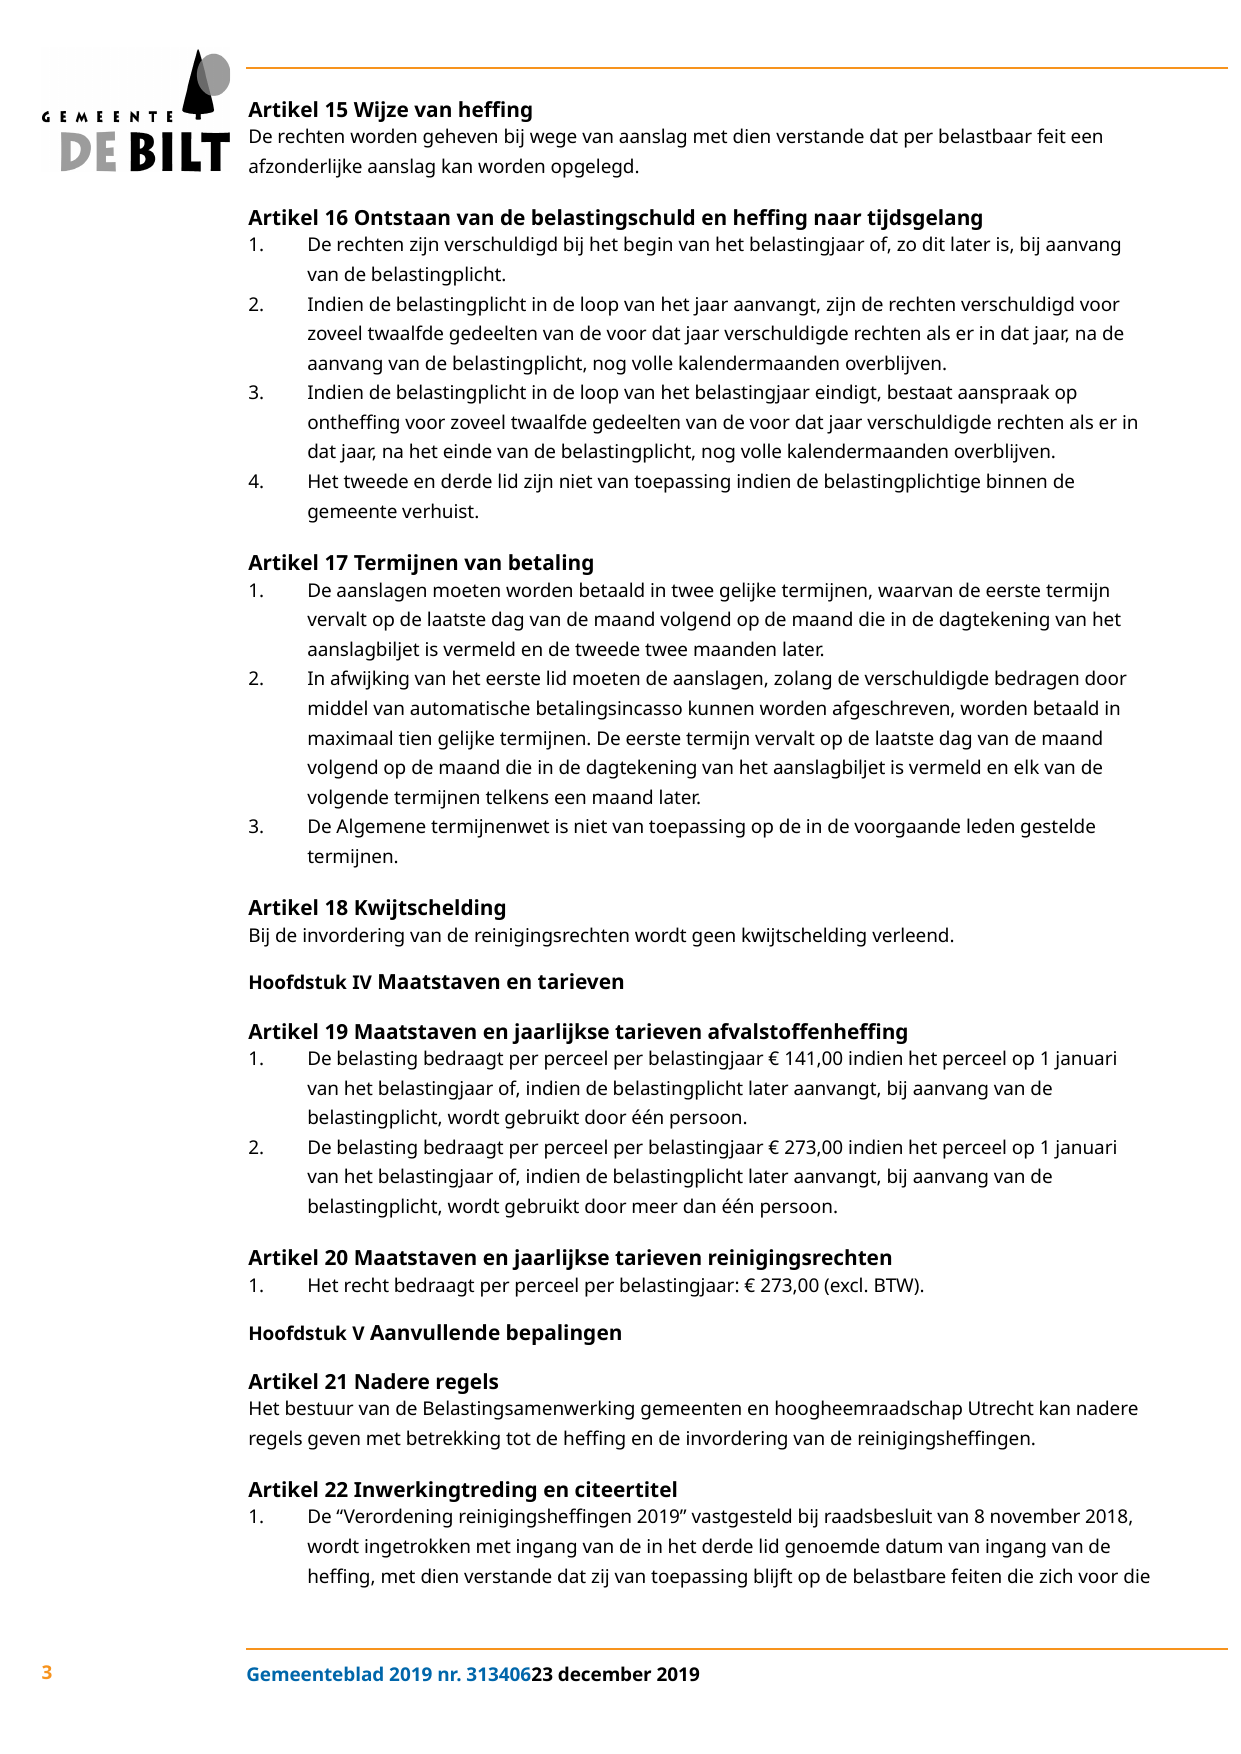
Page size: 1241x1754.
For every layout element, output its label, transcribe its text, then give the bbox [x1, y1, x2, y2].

text Bij de invordering van de reinigingsrechten wordt geen kwijtschelding verleend. [248, 922, 1152, 948]
list De belasting bedraagt per perceel per belastingjaar € 273,00 indien het perceel op 1 januari van het belastingjaar of, indien de belastingplicht later aanvangt, bij aanvang van de belastingplicht, wordt gebruikt door meer dan één persoon. [248, 1134, 1152, 1219]
text Artikel 22 Inwerkingtreding en citeertitel [248, 1475, 1152, 1504]
list Indien de belastingplicht in de loop van het belastingjaar eindigt, bestaat aanspraak op ontheffing voor zoveel twaalfde gedeelten van de voor dat jaar verschuldigde rechten als er in dat jaar, na het einde van de belastingplicht, nog volle kalendermaanden overblijven. [248, 379, 1152, 464]
text Artikel 20 Maatstaven en jaarlijkse tarieven reinigingsrechten [248, 1243, 1152, 1272]
list In afwijking van het eerste lid moeten de aanslagen, zolang de verschuldigde bedragen door middel van automatische betalingsincasso kunnen worden afgeschreven, worden betaald in maximaal tien gelijke termijnen. De eerste termijn vervalt op de laatste dag van de maand volgend op de maand die in de dagtekening van het aanslagbiljet is vermeld en elk van de volgende termijnen telkens een maand later. [248, 666, 1152, 809]
text Artikel 16 Ontstaan van de belastingschuld en heffing naar tijdsgelang [248, 203, 1152, 232]
list De aanslagen moeten worden betaald in twee gelijke termijnen, waarvan de eerste termijn vervalt op de laatste dag van de maand volgend op de maand die in de dagtekening van het aanslagbiljet is vermeld en de tweede twee maanden later. [248, 577, 1152, 662]
list Het recht bedraagt per perceel per belastingjaar: € 273,00 (excl. BTW). [248, 1272, 1152, 1298]
text Het bestuur van de Belastingsamenwerking gemeenten en hoogheemraadschap Utrecht kan nadere regels geven met betrekking tot de heffing en de invordering van de reinigingsheffingen. [248, 1395, 1152, 1451]
text Artikel 15 Wijze van heffing [248, 95, 1152, 123]
list De belasting bedraagt per perceel per belastingjaar € 141,00 indien het perceel op 1 januari van het belastingjaar of, indien de belastingplicht later aanvangt, bij aanvang van de belastingplicht, wordt gebruikt door één persoon. [248, 1045, 1152, 1130]
text Artikel 17 Termijnen van betaling [248, 548, 1152, 577]
list Het tweede en derde lid zijn niet van toepassing indien de belastingplichtige binnen de gemeente verhuist. [248, 468, 1152, 524]
text De rechten worden geheven bij wege van aanslag met dien verstande dat per belastbaar feit een afzonderlijke aanslag kan worden opgelegd. [248, 123, 1152, 178]
list De “Verordening reinigingsheffingen 2019” vastgesteld bij raadsbesluit van 8 november 2018, wordt ingetrokken met ingang van de in het derde lid genoemde datum van ingang van de heffing, met dien verstande dat zij van toepassing blijft op de belastbare feiten die zich voor die [248, 1504, 1152, 1589]
picture [41, 47, 231, 172]
list De Algemene termijnenwet is niet van toepassing op de in de voorgaande leden gestelde termijnen. [248, 813, 1152, 869]
list Indien de belastingplicht in de loop van het jaar aanvangt, zijn de rechten verschuldigd voor zoveel twaalfde gedeelten van de voor dat jaar verschuldigde rechten als er in dat jaar, na de aanvang van de belastingplicht, nog volle kalendermaanden overblijven. [248, 291, 1152, 376]
text Hoofdstuk V Aanvullende bepalingen [248, 1318, 1152, 1346]
text Artikel 19 Maatstaven en jaarlijkse tarieven afvalstoffenheffing [248, 1017, 1152, 1045]
list De rechten zijn verschuldigd bij het begin van het belastingjaar of, zo dit later is, bij aanvang van de belastingplicht. [248, 232, 1152, 287]
text Artikel 21 Nadere regels [248, 1367, 1152, 1395]
text Artikel 18 Kwijtschelding [248, 893, 1152, 922]
text Hoofdstuk IV Maatstaven en tarieven [248, 967, 1152, 996]
